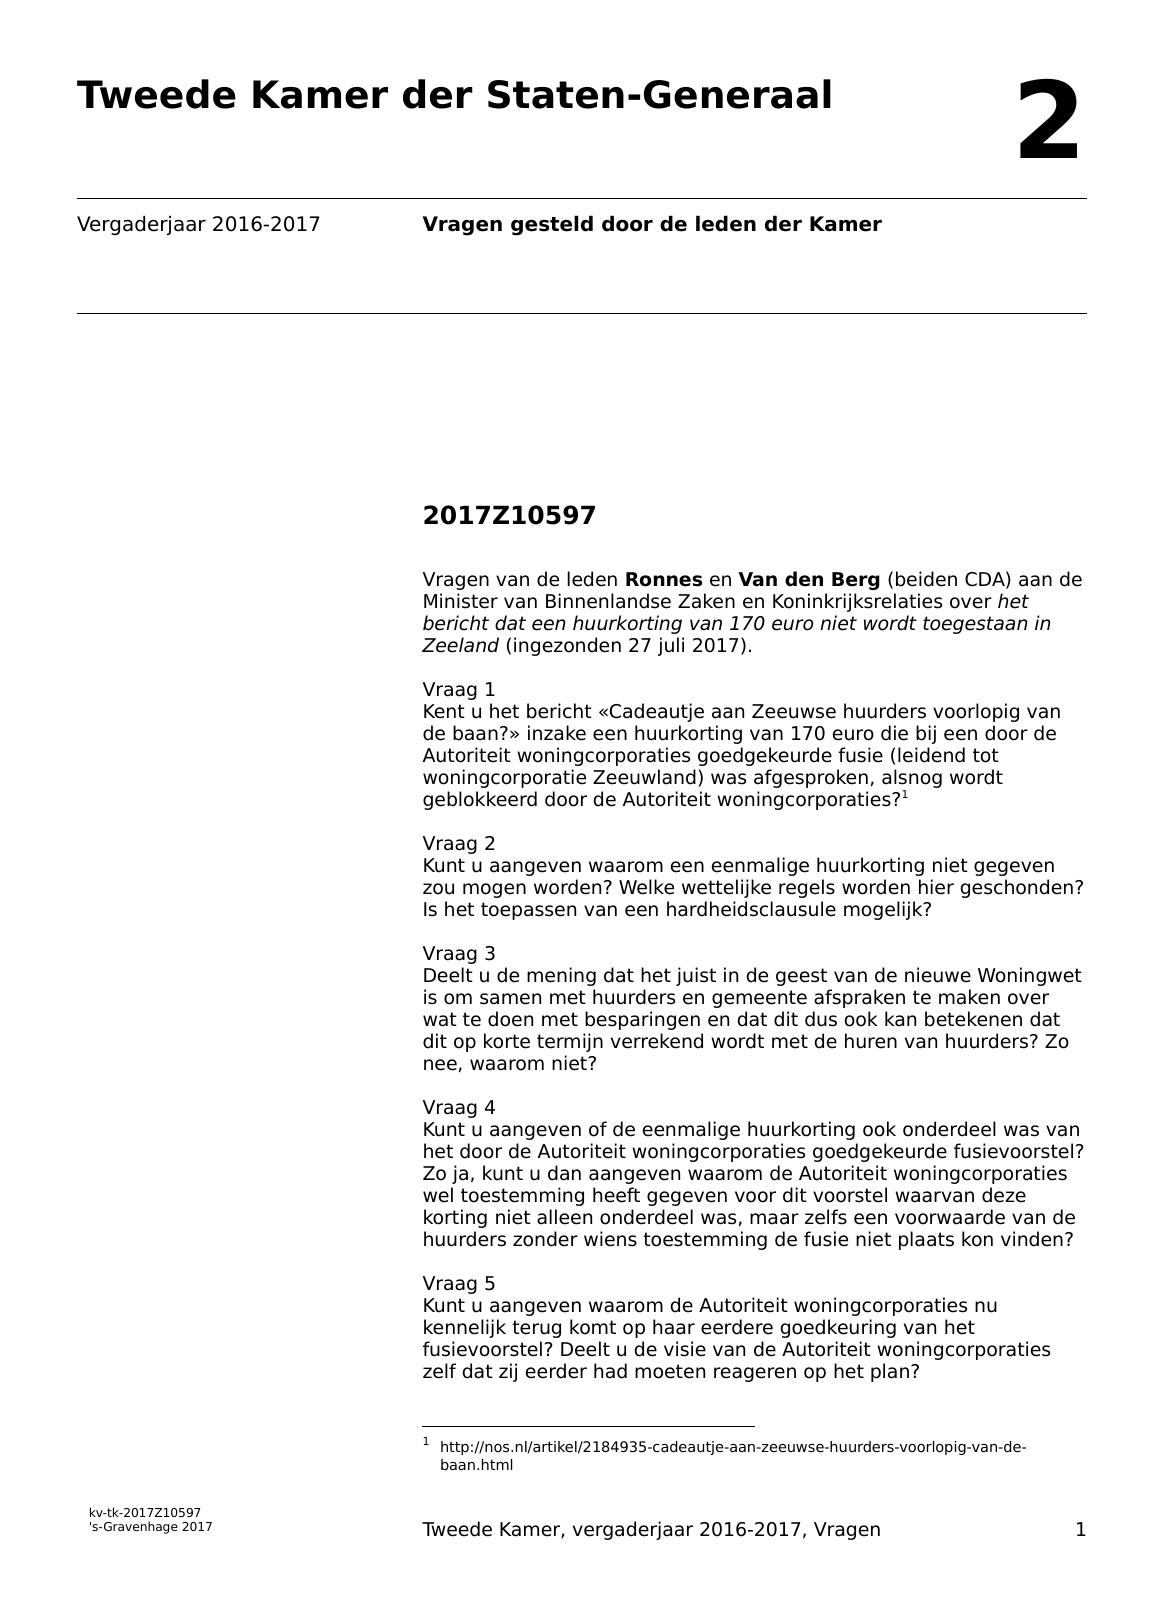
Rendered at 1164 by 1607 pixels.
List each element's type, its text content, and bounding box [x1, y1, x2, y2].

text http://nos.nl/artikel/2184935-cadeautje-aan-zeeuwse-huurders-voorlopig-van-de-baan.html [422, 1435, 1087, 1474]
text Vraag 2 [422, 833, 1087, 855]
text 's-Gravenhage 2017 [88, 1520, 323, 1534]
text kv-tk-2017Z10597 [88, 1506, 323, 1520]
text Deelt u de mening dat het juist in de geest van de nieuwe Woningwet is om samen met huurders en gemeente afspraken te maken over wat te doen met besparingen en dat dit dus ook kan betekenen dat dit op korte termijn verrekend wordt met de huren van huurders? Zo nee, waarom niet? [422, 965, 1087, 1075]
table_cell Vergaderjaar 2016-2017 [77, 199, 422, 313]
text Vraag 1 [422, 679, 1087, 701]
table_header 2 [886, 59, 1087, 198]
text Vragen van de leden Ronnes en Van den Berg (beiden CDA) aan de Minister van Binnenlandse Zaken en Koninkrijksrelaties over het bericht dat een huurkorting van 170 euro niet wordt toegestaan in Zeeland (ingezonden 27 juli 2017). [422, 569, 1087, 657]
text Vraag 3 [422, 943, 1087, 965]
table_cell Vragen gesteld door de leden der Kamer [422, 199, 1087, 313]
text Kunt u aangeven waarom een eenmalige huurkorting niet gegeven zou mogen worden? Welke wettelijke regels worden hier geschonden? Is het toepassen van een hardheidsclausule mogelijk? [422, 855, 1087, 921]
text Vraag 5 [422, 1273, 1087, 1295]
table_header Tweede Kamer der Staten-Generaal [77, 59, 886, 198]
text Kunt u aangeven waarom de Autoriteit woningcorporaties nu kennelijk terug komt op haar eerdere goedkeuring van het fusievoorstel? Deelt u de visie van de Autoriteit woningcorporaties zelf dat zij eerder had moeten reageren op het plan? [422, 1295, 1087, 1383]
text 2017Z10597 [422, 501, 1087, 531]
text Kent u het bericht «Cadeautje aan Zeeuwse huurders voorlopig van de baan?» inzake een huurkorting van 170 euro die bij een door de Autoriteit woningcorporaties goedgekeurde fusie (leidend tot woningcorporatie Zeeuwland) was afgesproken, alsnog wordt geblokkeerd door de Autoriteit woningcorporaties? [422, 701, 1087, 811]
text Kunt u aangeven of de eenmalige huurkorting ook onderdeel was van het door de Autoriteit woningcorporaties goedgekeurde fusievoorstel? Zo ja, kunt u dan aangeven waarom de Autoriteit woningcorporaties wel toestemming heeft gegeven voor dit voorstel waarvan deze korting niet alleen onderdeel was, maar zelfs een voorwaarde van de huurders zonder wiens toestemming de fusie niet plaats kon vinden? [422, 1119, 1087, 1251]
text Vraag 4 [422, 1097, 1087, 1119]
